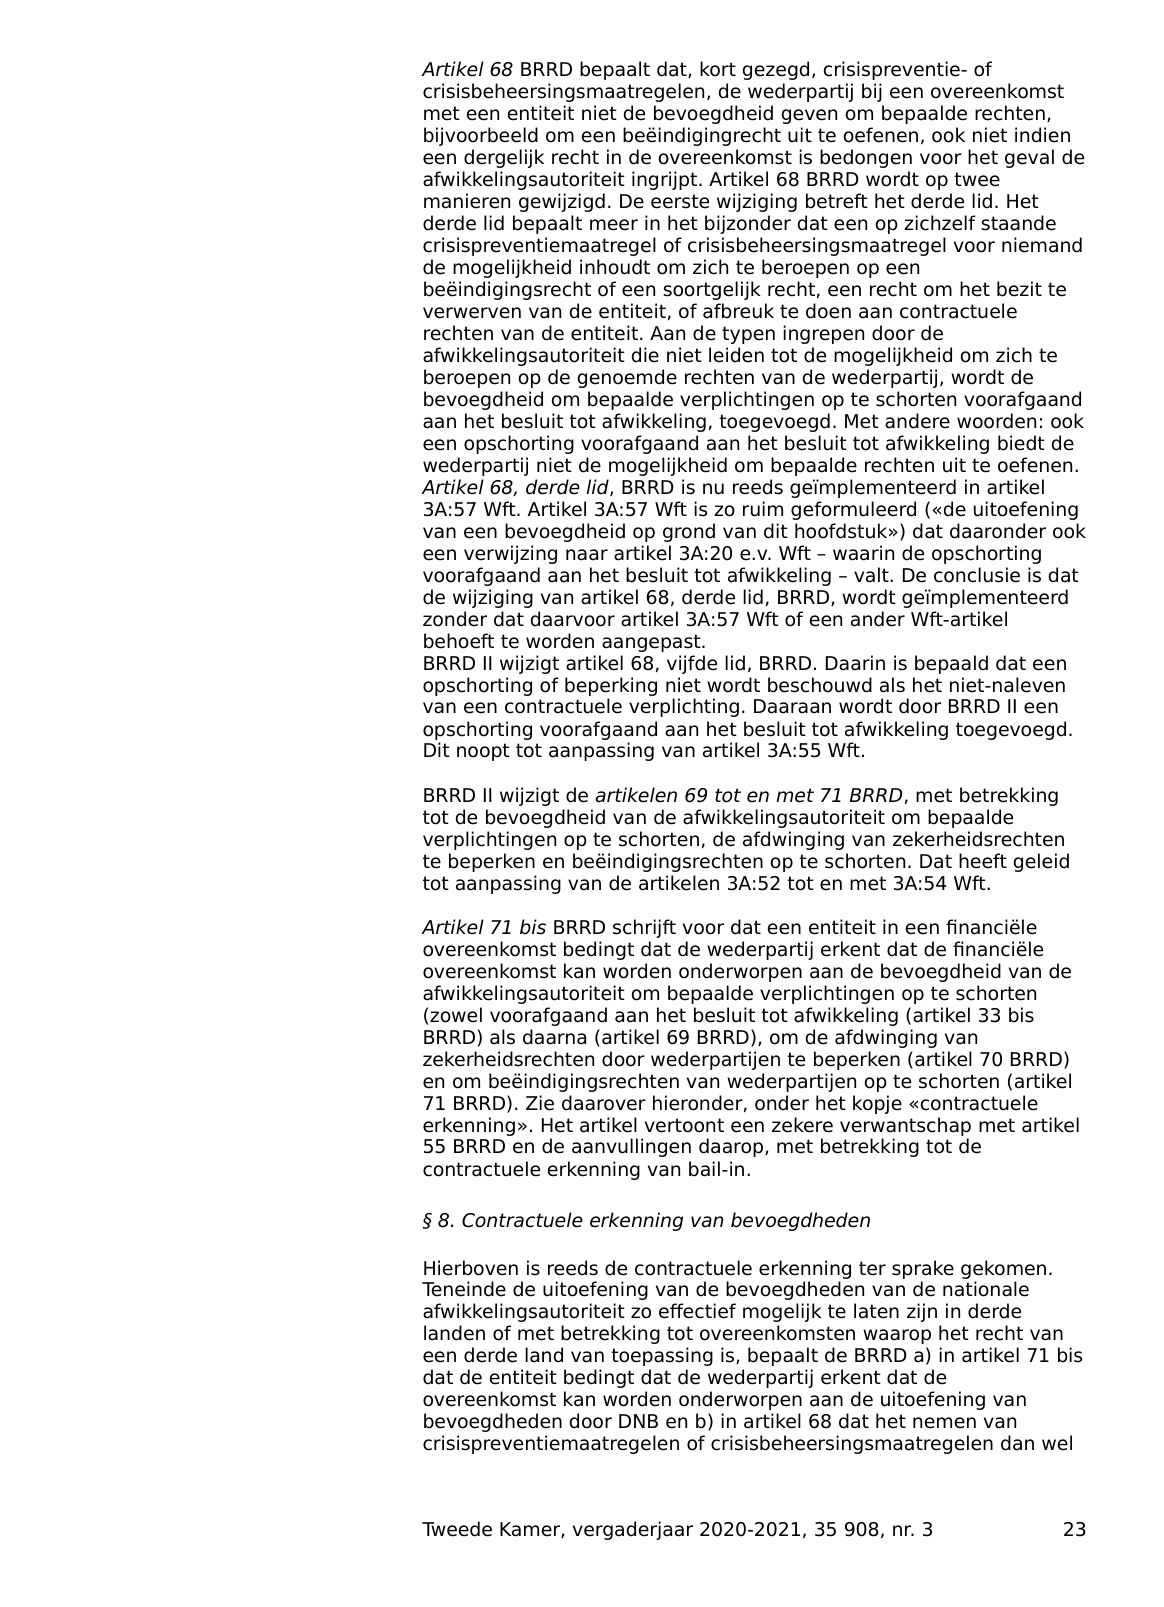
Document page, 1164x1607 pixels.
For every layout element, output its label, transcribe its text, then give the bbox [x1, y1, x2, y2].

subtitle § 8. Contractuele erkenning van bevoegdheden [422, 1210, 1087, 1232]
text BRRD II wijzigt de artikelen 69 tot en met 71 BRRD, met betrekking tot de bevoegdheid van de afwikkelingsautoriteit om bepaalde verplichtingen op te schorten, de afdwinging van zekerheidsrechten te beperken en beëindigingsrechten op te schorten. Dat heeft geleid tot aanpassing van de artikelen 3A:52 tot en met 3A:54 Wft. [422, 784, 1087, 894]
text Hierboven is reeds de contractuele erkenning ter sprake gekomen. Teneinde de uitoefening van de bevoegdheden van de nationale afwikkelingsautoriteit zo effectief mogelijk te laten zijn in derde landen of met betrekking tot overeenkomsten waarop het recht van een derde land van toepassing is, bepaalt de BRRD a) in artikel 71 bis dat de entiteit bedingt dat de wederpartij erkent dat de overeenkomst kan worden onderworpen aan de uitoefening van bevoegdheden door DNB en b) in artikel 68 dat het nemen van crisispreventiemaatregelen of crisisbeheersingsmaatregelen dan wel [422, 1257, 1087, 1455]
text Artikel 68 BRRD bepaalt dat, kort gezegd, crisispreventie- of crisisbeheersingsmaatregelen, de wederpartij bij een overeenkomst met een entiteit niet de bevoegdheid geven om bepaalde rechten, bijvoorbeeld om een beëindigingrecht uit te oefenen, ook niet indien een dergelijk recht in de overeenkomst is bedongen voor het geval de afwikkelingsautoriteit ingrijpt. Artikel 68 BRRD wordt op twee manieren gewijzigd. De eerste wijziging betreft het derde lid. Het derde lid bepaalt meer in het bijzonder dat een op zichzelf staande crisispreventiemaatregel of crisisbeheersingsmaatregel voor niemand de mogelijkheid inhoudt om zich te beroepen op een beëindigingsrecht of een soortgelijk recht, een recht om het bezit te verwerven van de entiteit, of afbreuk te doen aan contractuele rechten van de entiteit. Aan de typen ingrepen door de afwikkelingsautoriteit die niet leiden tot de mogelijkheid om zich te beroepen op de genoemde rechten van de wederpartij, wordt de bevoegdheid om bepaalde verplichtingen op te schorten voorafgaand aan het besluit tot afwikkeling, toegevoegd. Met andere woorden: ook een opschorting voorafgaand aan het besluit tot afwikkeling biedt de wederpartij niet de mogelijkheid om bepaalde rechten uit te oefenen. Artikel 68, derde lid, BRRD is nu reeds geïmplementeerd in artikel 3A:57 Wft. Artikel 3A:57 Wft is zo ruim geformuleerd («de uitoefening van een bevoegdheid op grond van dit hoofdstuk») dat daaronder ook een verwijzing naar artikel 3A:20 e.v. Wft – waarin de opschorting voorafgaand aan het besluit tot afwikkeling – valt. De conclusie is dat de wijziging van artikel 68, derde lid, BRRD, wordt geïmplementeerd zonder dat daarvoor artikel 3A:57 Wft of een ander Wft-artikel behoeft te worden aangepast. [422, 59, 1087, 652]
text Artikel 71 bis BRRD schrijft voor dat een entiteit in een financiële overeenkomst bedingt dat de wederpartij erkent dat de financiële overeenkomst kan worden onderworpen aan de bevoegdheid van de afwikkelingsautoriteit om bepaalde verplichtingen op te schorten (zowel voorafgaand aan het besluit tot afwikkeling (artikel 33 bis BRRD) als daarna (artikel 69 BRRD), om de afdwinging van zekerheidsrechten door wederpartijen te beperken (artikel 70 BRRD) en om beëindigingsrechten van wederpartijen op te schorten (artikel 71 BRRD). Zie daarover hieronder, onder het kopje «contractuele erkenning». Het artikel vertoont een zekere verwantschap met artikel 55 BRRD en de aanvullingen daarop, met betrekking tot de contractuele erkenning van bail-in. [422, 917, 1087, 1180]
text BRRD II wijzigt artikel 68, vijfde lid, BRRD. Daarin is bepaald dat een opschorting of beperking niet wordt beschouwd als het niet-naleven van een contractuele verplichting. Daaraan wordt door BRRD II een opschorting voorafgaand aan het besluit tot afwikkeling toegevoegd. Dit noopt tot aanpassing van artikel 3A:55 Wft. [422, 652, 1087, 762]
